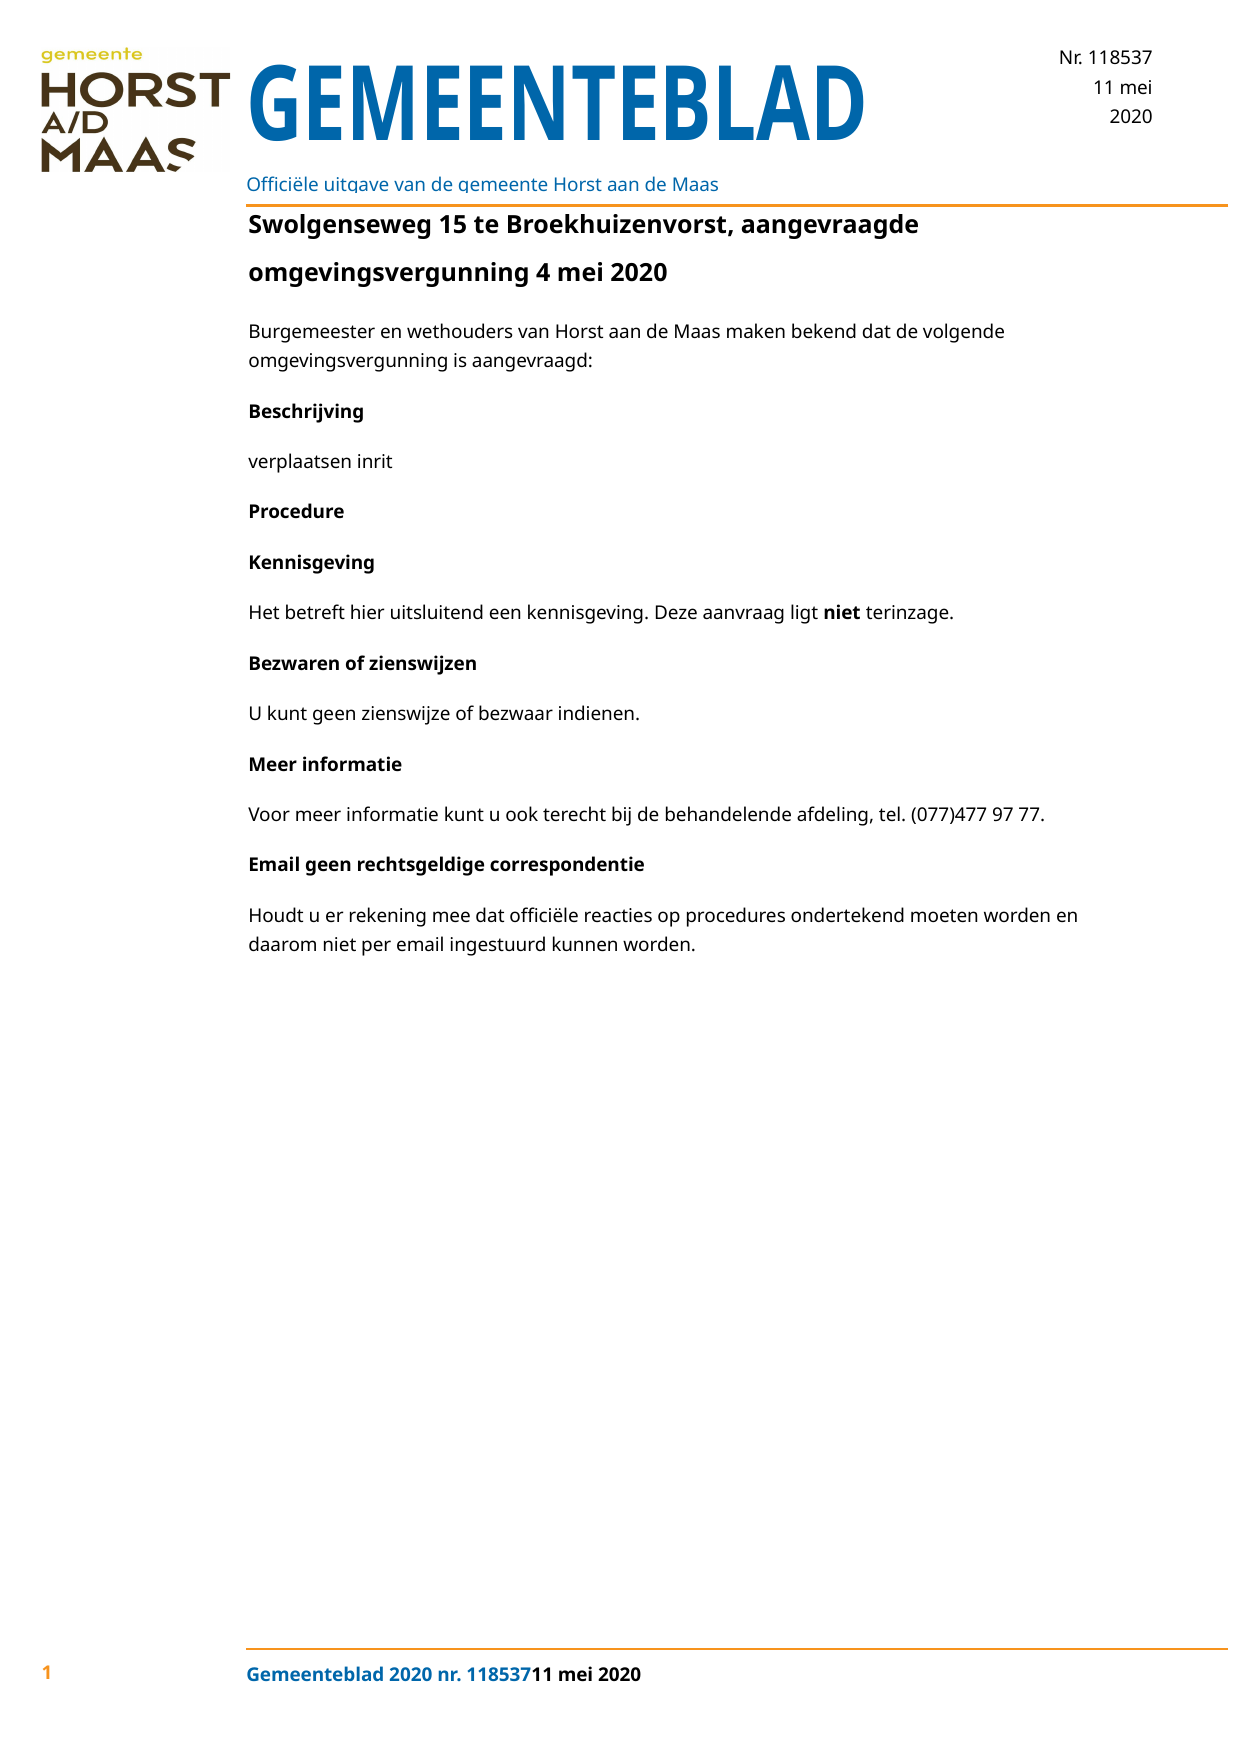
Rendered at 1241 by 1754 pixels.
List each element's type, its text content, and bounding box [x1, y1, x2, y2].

text Beschrijving [248, 398, 1152, 424]
text Houdt u er rekening mee dat officiële reacties op procedures ondertekend moeten worden en daarom niet per email ingestuurd kunnen worden. [248, 902, 1152, 957]
text Burgemeester en wethouders van Horst aan de Maas maken bekend dat de volgende omgevingsvergunning is aangevraagd: [248, 318, 1152, 373]
text Kennisgeving [248, 549, 1152, 575]
text Bezwaren of zienswijzen [248, 650, 1152, 676]
picture [41, 47, 231, 172]
text Email geen rechtsgeldige correspondentie [248, 852, 1152, 877]
text Procedure [248, 499, 1152, 524]
text Meer informatie [248, 751, 1152, 777]
text Het betreft hier uitsluitend een kennisgeving. Deze aanvraag ligt niet terinzage. [248, 599, 1152, 625]
text U kunt geen zienswijze of bezwaar indienen. [248, 700, 1152, 726]
text verplaatsen inrit [248, 448, 1152, 474]
text Voor meer informatie kunt u ook terecht bij de behandelende afdeling, tel. (077)477 97 77. [248, 801, 1152, 827]
text Swolgenseweg 15 te Broekhuizenvorst, aangevraagde omgevingsvergunning 4 mei 2020 [248, 207, 1152, 288]
